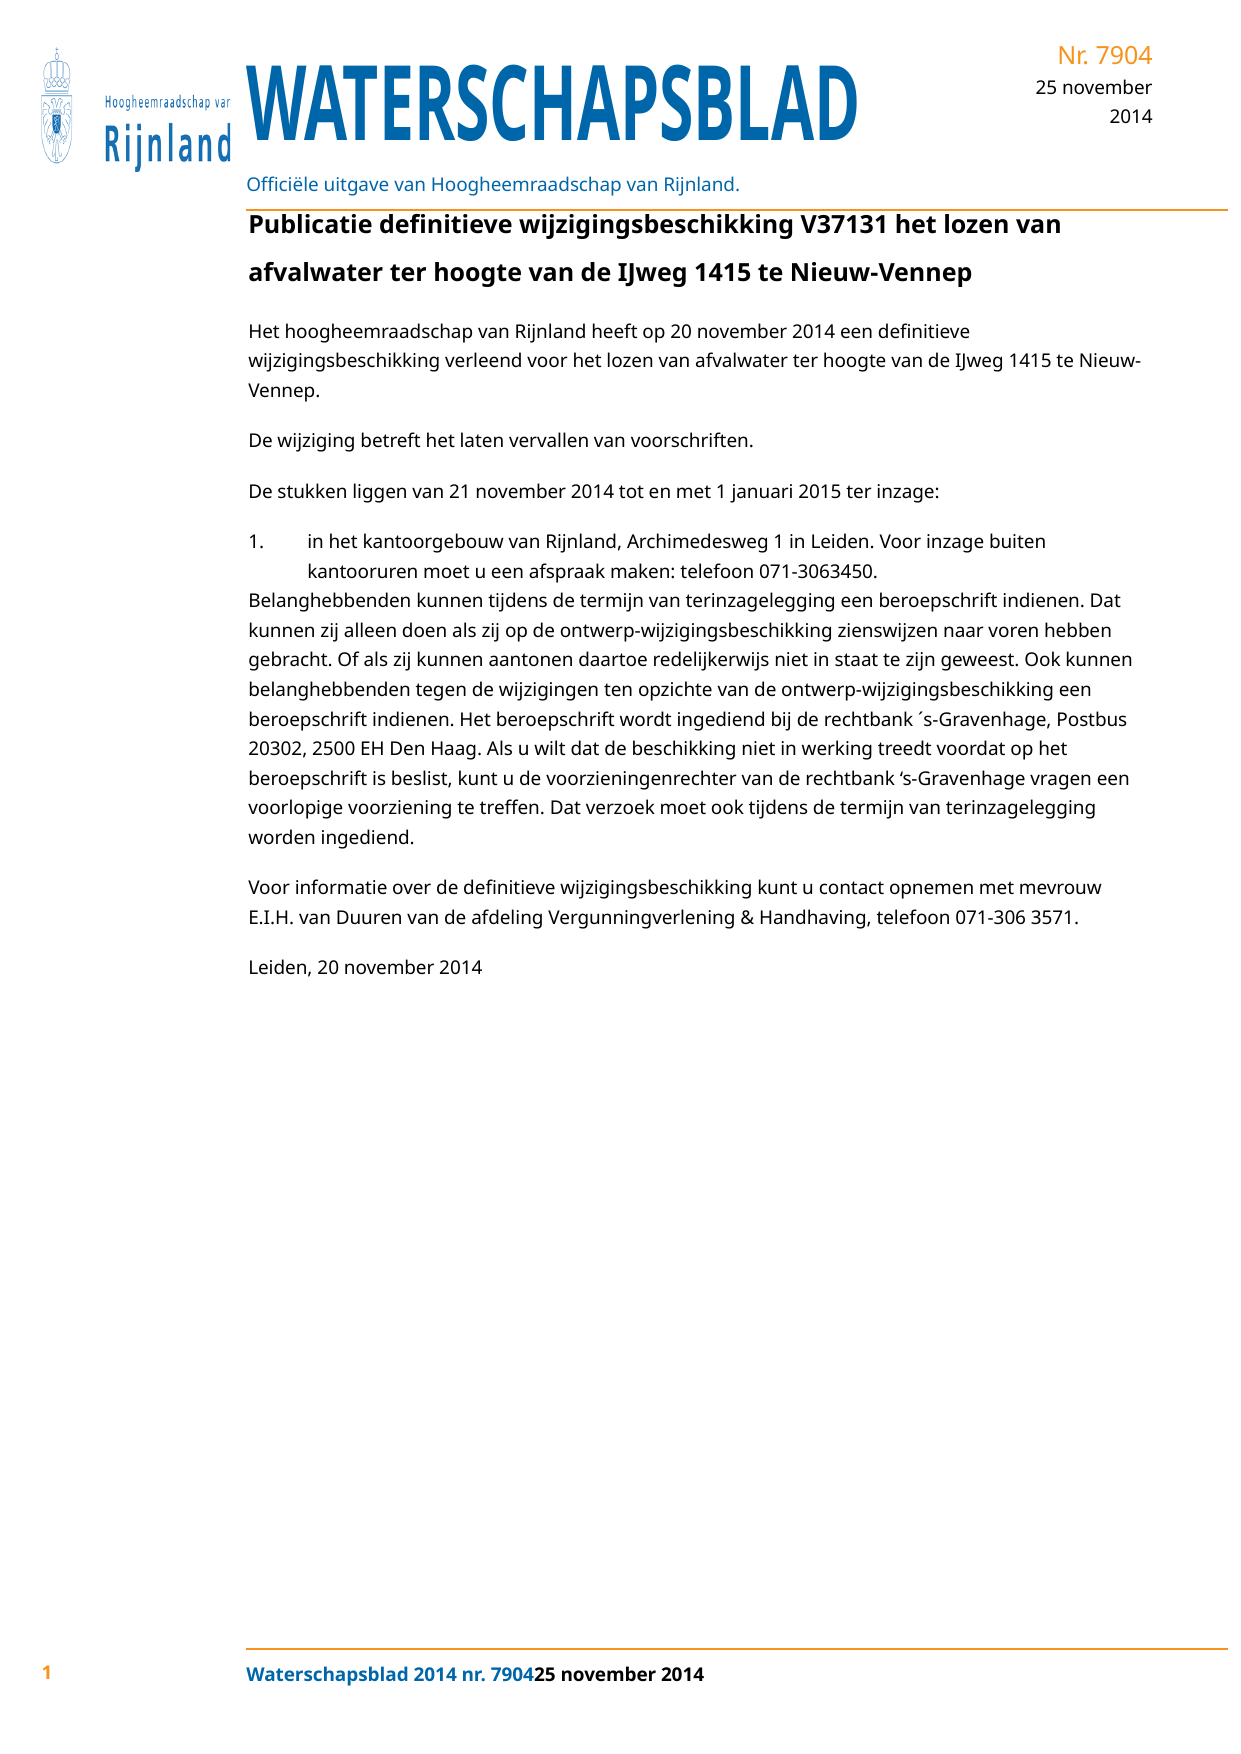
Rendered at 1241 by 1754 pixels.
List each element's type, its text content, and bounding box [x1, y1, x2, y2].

text Publicatie definitieve wijzigingsbeschikking V37131 het lozen van afvalwater ter hoogte van de IJweg 1415 te Nieuw-Vennep [248, 211, 1152, 288]
picture [41, 47, 231, 172]
text Belanghebbenden kunnen tijdens de termijn van terinzagelegging een beroepschrift indienen. Dat kunnen zij alleen doen als zij op de ontwerp-wijzigingsbeschikking zienswijzen naar voren hebben gebracht. Of als zij kunnen aantonen daartoe redelijkerwijs niet in staat te zijn geweest. Ook kunnen belanghebbenden tegen de wijzigingen ten opzichte van de ontwerp-wijzigingsbeschikking een beroepschrift indienen. Het beroepschrift wordt ingediend bij de rechtbank ´s-Gravenhage, Postbus 20302, 2500 EH Den Haag. Als u wilt dat de beschikking niet in werking treedt voordat op het beroepschrift is beslist, kunt u de voorzieningenrechter van de rechtbank ‘s-Gravenhage vragen een voorlopige voorziening te treffen. Dat verzoek moet ook tijdens de termijn van terinzagelegging worden ingediend. [248, 587, 1152, 850]
text De stukken liggen van 21 november 2014 tot en met 1 januari 2015 ter inzage: [248, 478, 1152, 504]
text Leiden, 20 november 2014 [248, 954, 1152, 980]
text Het hoogheemraadschap van Rijnland heeft op 20 november 2014 een definitieve wijzigingsbeschikking verleend voor het lozen van afvalwater ter hoogte van de IJweg 1415 te Nieuw-Vennep. [248, 318, 1152, 403]
list in het kantoorgebouw van Rijnland, Archimedesweg 1 in Leiden. Voor inzage buiten kantooruren moet u een afspraak maken: telefoon 071-3063450. [248, 528, 1152, 584]
text De wijziging betreft het laten vervallen van voorschriften. [248, 427, 1152, 453]
text Voor informatie over de definitieve wijzigingsbeschikking kunt u contact opnemen met mevrouw E.I.H. van Duuren van de afdeling Vergunningverlening & Handhaving, telefoon 071-306 3571. [248, 874, 1152, 930]
